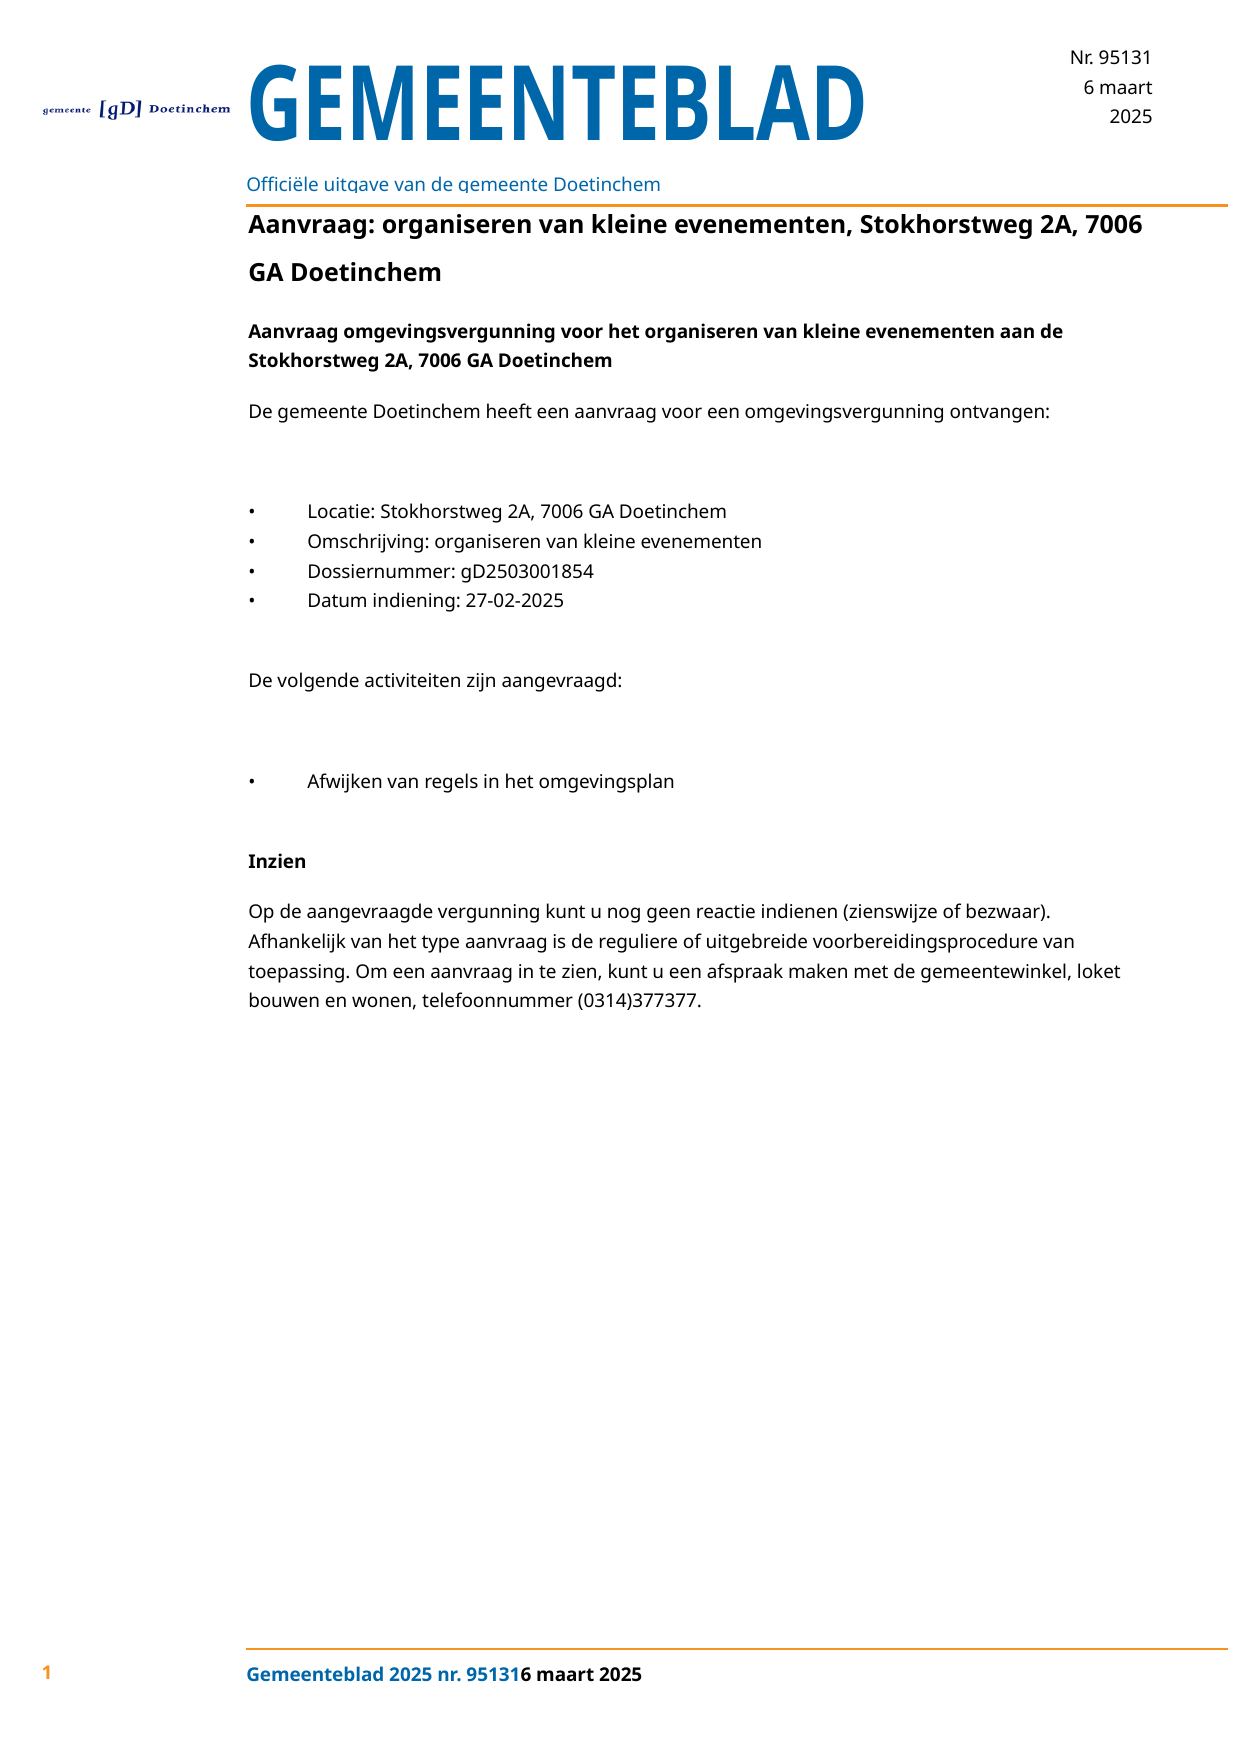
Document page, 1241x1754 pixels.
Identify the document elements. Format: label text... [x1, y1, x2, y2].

list Datum indiening: 27-02-2025 [248, 587, 1152, 613]
text Aanvraag: organiseren van kleine evenementen, Stokhorstweg 2A, 7006 GA Doetinchem [248, 207, 1152, 288]
list Afwijken van regels in het omgevingsplan [248, 768, 1152, 794]
picture [41, 47, 231, 172]
text Op de aangevraagde vergunning kunt u nog geen reactie indienen (zienswijze of bezwaar). Afhankelijk van het type aanvraag is de reguliere of uitgebreide voorbereidingsprocedure van toepassing. Om een aanvraag in te zien, kunt u een afspraak maken met de gemeentewinkel, loket bouwen en wonen, telefoonnummer (0314)377377. [248, 899, 1152, 1013]
list Dossiernummer: gD2503001854 [248, 558, 1152, 584]
text Aanvraag omgevingsvergunning voor het organiseren van kleine evenementen aan de Stokhorstweg 2A, 7006 GA Doetinchem [248, 318, 1152, 373]
text Inzien [248, 848, 1152, 874]
text De gemeente Doetinchem heeft een aanvraag voor een omgevingsvergunning ontvangen: [248, 398, 1152, 424]
text De volgende activiteiten zijn aangevraagd: [248, 667, 1152, 693]
list Omschrijving: organiseren van kleine evenementen [248, 528, 1152, 554]
list Locatie: Stokhorstweg 2A, 7006 GA Doetinchem [248, 499, 1152, 524]
